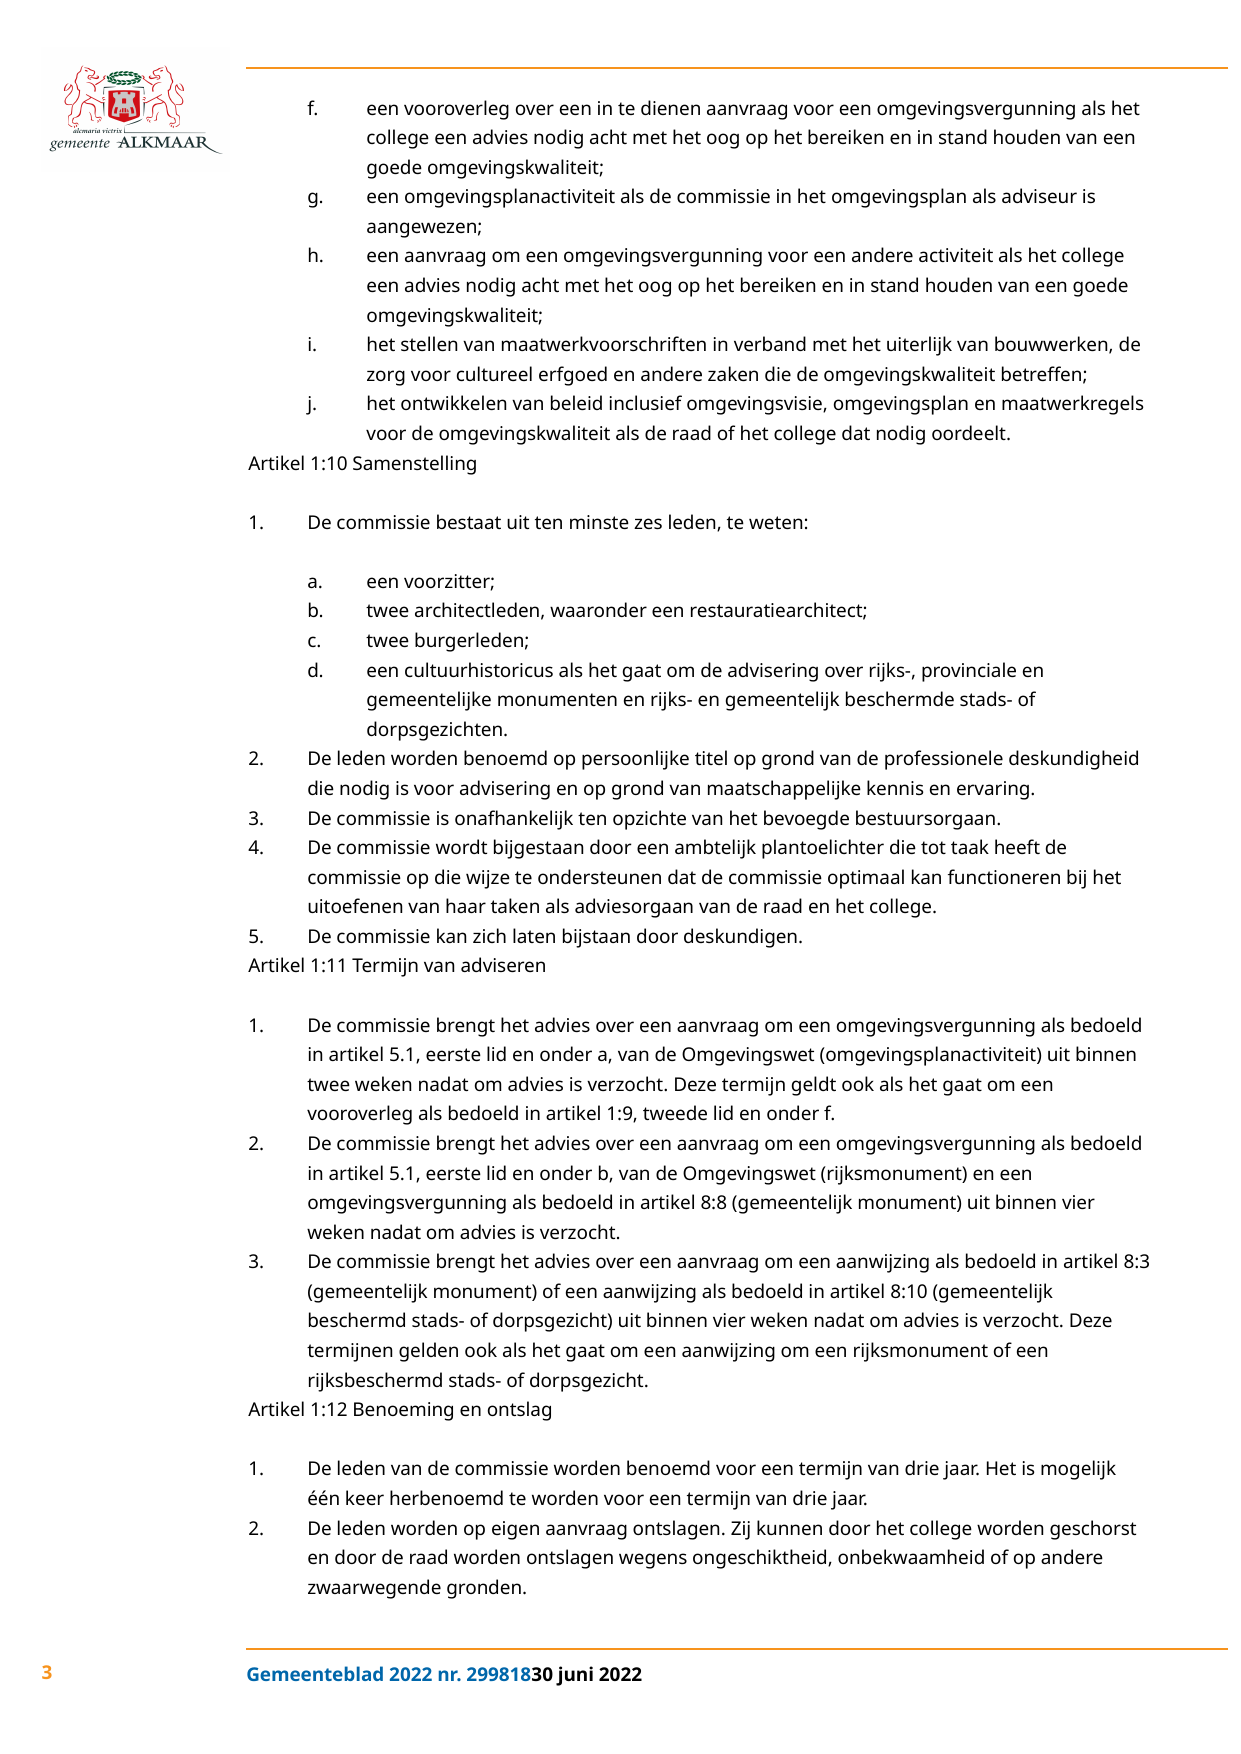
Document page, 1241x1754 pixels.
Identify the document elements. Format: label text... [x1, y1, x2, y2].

list De commissie kan zich laten bijstaan door deskundigen. [248, 923, 1152, 949]
list De commissie wordt bijgestaan door een ambtelijk plantoelichter die tot taak heeft de commissie op die wijze te ondersteunen dat de commissie optimaal kan functioneren bij het uitoefenen van haar taken als adviesorgaan van de raad en het college. [248, 834, 1152, 919]
list een voorzitter; [307, 568, 1152, 594]
list De commissie bestaat uit ten minste zes leden, te weten: [248, 509, 1152, 535]
text Artikel 1:11 Termijn van adviseren [248, 953, 1152, 978]
list het stellen van maatwerkvoorschriften in verband met het uiterlijk van bouwwerken, de zorg voor cultureel erfgoed en andere zaken die de omgevingskwaliteit betreffen; [307, 331, 1152, 387]
list het ontwikkelen van beleid inclusief omgevingsvisie, omgevingsplan en maatwerkregels voor de omgevingskwaliteit als de raad of het college dat nodig oordeelt. [307, 391, 1152, 446]
list De leden worden benoemd op persoonlijke titel op grond van de professionele deskundigheid die nodig is voor advisering en op grond van maatschappelijke kennis en ervaring. [248, 746, 1152, 801]
list twee burgerleden; [307, 627, 1152, 653]
text Artikel 1:12 Benoeming en ontslag [248, 1396, 1152, 1422]
picture [41, 47, 231, 172]
list twee architectleden, waaronder een restauratiearchitect; [307, 598, 1152, 623]
list een cultuurhistoricus als het gaat om de advisering over rijks-, provinciale en gemeentelijke monumenten en rijks- en gemeentelijk beschermde stads- of dorpsgezichten. [307, 657, 1152, 742]
text Artikel 1:10 Samenstelling [248, 450, 1152, 476]
list De leden worden op eigen aanvraag ontslagen. Zij kunnen door het college worden geschorst en door de raad worden ontslagen wegens ongeschiktheid, onbekwaamheid of op andere zwaarwegende gronden. [248, 1515, 1152, 1600]
list De commissie brengt het advies over een aanvraag om een omgevingsvergunning als bedoeld in artikel 5.1, eerste lid en onder a, van de Omgevingswet (omgevingsplanactiviteit) uit binnen twee weken nadat om advies is verzocht. Deze termijn geldt ook als het gaat om een vooroverleg als bedoeld in artikel 1:9, tweede lid en onder f. [248, 1012, 1152, 1126]
list De commissie brengt het advies over een aanvraag om een omgevingsvergunning als bedoeld in artikel 5.1, eerste lid en onder b, van de Omgevingswet (rijksmonument) en een omgevingsvergunning als bedoeld in artikel 8:8 (gemeentelijk monument) uit binnen vier weken nadat om advies is verzocht. [248, 1130, 1152, 1245]
list een aanvraag om een omgevingsvergunning voor een andere activiteit als het college een advies nodig acht met het oog op het bereiken en in stand houden van een goede omgevingskwaliteit; [307, 243, 1152, 328]
list De commissie brengt het advies over een aanvraag om een aanwijzing als bedoeld in artikel 8:3 (gemeentelijk monument) of een aanwijzing als bedoeld in artikel 8:10 (gemeentelijk beschermd stads- of dorpsgezicht) uit binnen vier weken nadat om advies is verzocht. Deze termijnen gelden ook als het gaat om een aanwijzing om een rijksmonument of een rijksbeschermd stads- of dorpsgezicht. [248, 1248, 1152, 1393]
list De commissie is onafhankelijk ten opzichte van het bevoegde bestuursorgaan. [248, 805, 1152, 831]
list een vooroverleg over een in te dienen aanvraag voor een omgevingsvergunning als het college een advies nodig acht met het oog op het bereiken en in stand houden van een goede omgevingskwaliteit; [307, 95, 1152, 180]
list een omgevingsplanactiviteit als de commissie in het omgevingsplan als adviseur is aangewezen; [307, 183, 1152, 239]
list De leden van de commissie worden benoemd voor een termijn van drie jaar. Het is mogelijk één keer herbenoemd te worden voor een termijn van drie jaar. [248, 1456, 1152, 1511]
